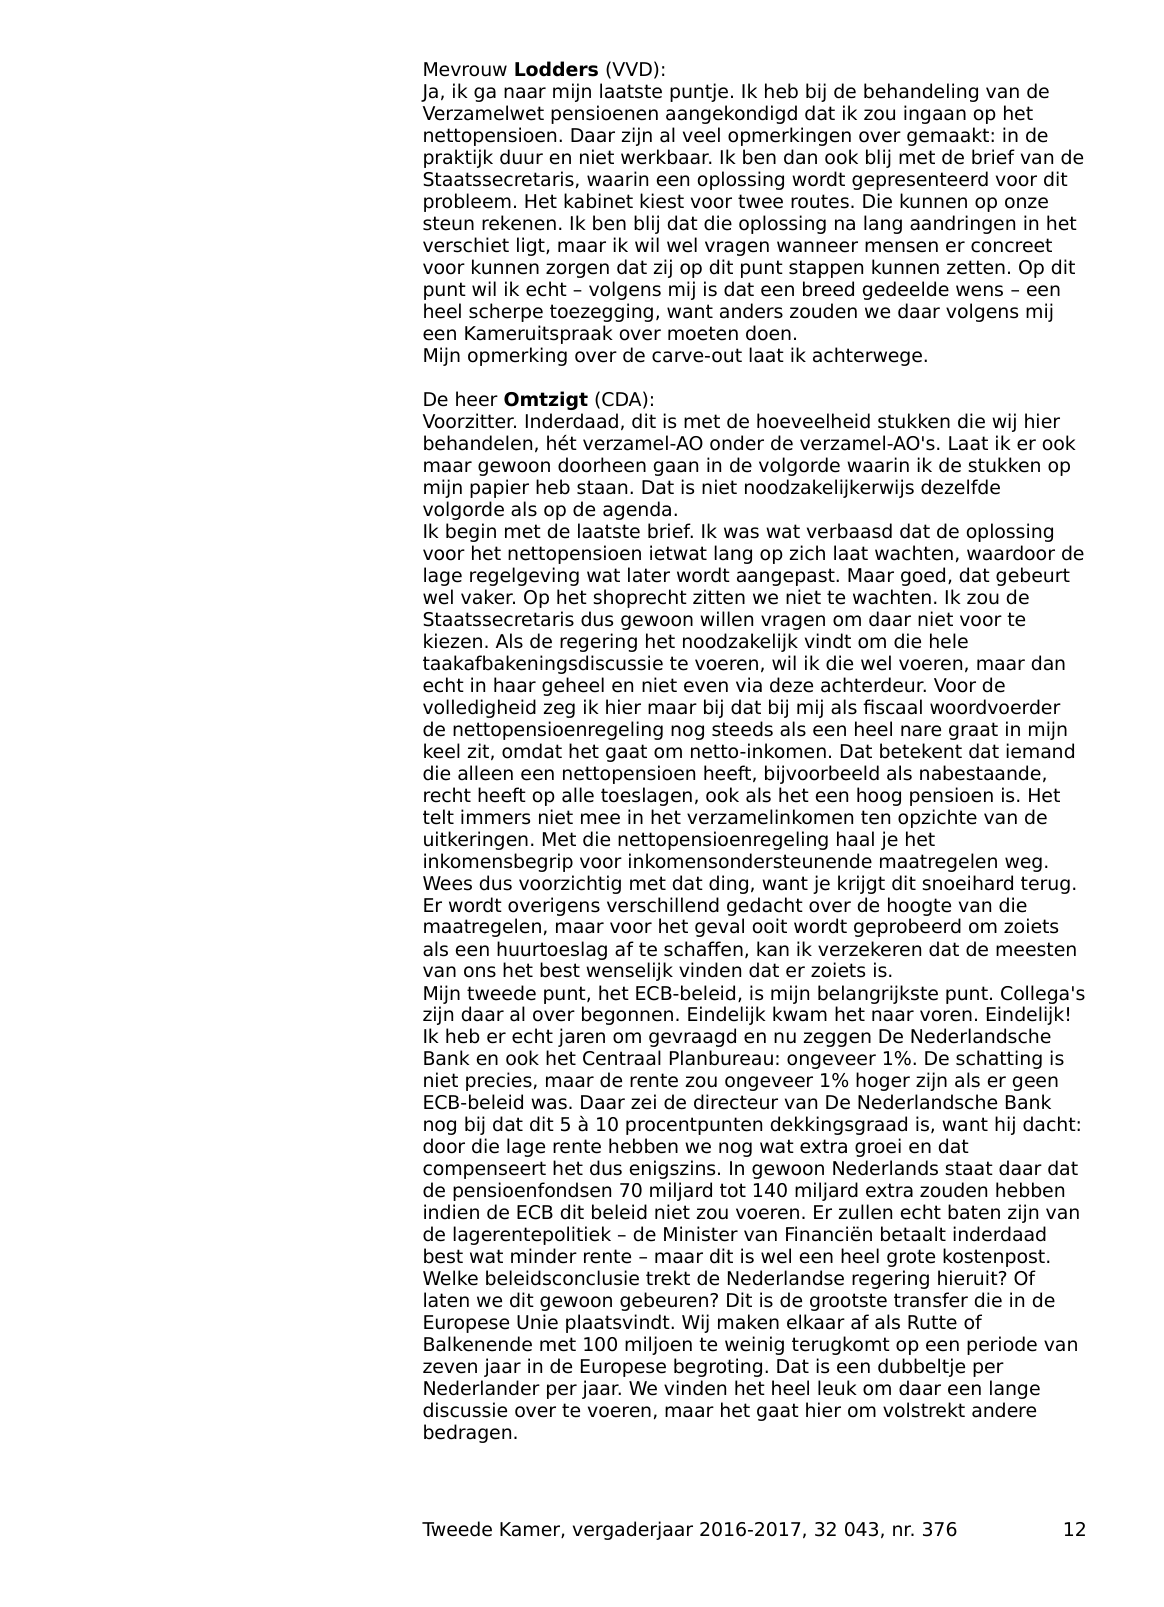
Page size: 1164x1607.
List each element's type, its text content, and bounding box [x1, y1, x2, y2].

text Voorzitter. Inderdaad, dit is met de hoeveelheid stukken die wij hier behandelen, hét verzamel-AO onder de verzamel-AO's. Laat ik er ook maar gewoon doorheen gaan in de volgorde waarin ik de stukken op mijn papier heb staan. Dat is niet noodzakelijkerwijs dezelfde volgorde als op de agenda. [422, 411, 1087, 521]
text Mijn opmerking over de carve-out laat ik achterwege. [422, 345, 1087, 367]
text De heer Omtzigt (CDA): [422, 389, 1087, 411]
text Mijn tweede punt, het ECB-beleid, is mijn belangrijkste punt. Collega's zijn daar al over begonnen. Eindelijk kwam het naar voren. Eindelijk! Ik heb er echt jaren om gevraagd en nu zeggen De Nederlandsche Bank en ook het Centraal Planbureau: ongeveer 1%. De schatting is niet precies, maar de rente zou ongeveer 1% hoger zijn als er geen ECB-beleid was. Daar zei de directeur van De Nederlandsche Bank nog bij dat dit 5 à 10 procentpunten dekkingsgraad is, want hij dacht: door die lage rente hebben we nog wat extra groei en dat compenseert het dus enigszins. In gewoon Nederlands staat daar dat de pensioenfondsen 70 miljard tot 140 miljard extra zouden hebben indien de ECB dit beleid niet zou voeren. Er zullen echt baten zijn van de lagerentepolitiek – de Minister van Financiën betaalt inderdaad best wat minder rente – maar dit is wel een heel grote kostenpost. Welke beleidsconclusie trekt de Nederlandse regering hieruit? Of laten we dit gewoon gebeuren? Dit is de grootste transfer die in de Europese Unie plaatsvindt. Wij maken elkaar af als Rutte of Balkenende met 100 miljoen te weinig terugkomt op een periode van zeven jaar in de Europese begroting. Dat is een dubbeltje per Nederlander per jaar. We vinden het heel leuk om daar een lange discussie over te voeren, maar het gaat hier om volstrekt andere bedragen. [422, 982, 1087, 1444]
text Ja, ik ga naar mijn laatste puntje. Ik heb bij de behandeling van de Verzamelwet pensioenen aangekondigd dat ik zou ingaan op het nettopensioen. Daar zijn al veel opmerkingen over gemaakt: in de praktijk duur en niet werkbaar. Ik ben dan ook blij met de brief van de Staatssecretaris, waarin een oplossing wordt gepresenteerd voor dit probleem. Het kabinet kiest voor twee routes. Die kunnen op onze steun rekenen. Ik ben blij dat die oplossing na lang aandringen in het verschiet ligt, maar ik wil wel vragen wanneer mensen er concreet voor kunnen zorgen dat zij op dit punt stappen kunnen zetten. Op dit punt wil ik echt – volgens mij is dat een breed gedeelde wens – een heel scherpe toezegging, want anders zouden we daar volgens mij een Kameruitspraak over moeten doen. [422, 81, 1087, 345]
text Mevrouw Lodders (VVD): [422, 59, 1087, 81]
text Ik begin met de laatste brief. Ik was wat verbaasd dat de oplossing voor het nettopensioen ietwat lang op zich laat wachten, waardoor de lage regelgeving wat later wordt aangepast. Maar goed, dat gebeurt wel vaker. Op het shoprecht zitten we niet te wachten. Ik zou de Staatssecretaris dus gewoon willen vragen om daar niet voor te kiezen. Als de regering het noodzakelijk vindt om die hele taakafbakeningsdiscussie te voeren, wil ik die wel voeren, maar dan echt in haar geheel en niet even via deze achterdeur. Voor de volledigheid zeg ik hier maar bij dat bij mij als fiscaal woordvoerder de nettopensioenregeling nog steeds als een heel nare graat in mijn keel zit, omdat het gaat om netto-inkomen. Dat betekent dat iemand die alleen een nettopensioen heeft, bijvoorbeeld als nabestaande, recht heeft op alle toeslagen, ook als het een hoog pensioen is. Het telt immers niet mee in het verzamelinkomen ten opzichte van de uitkeringen. Met die nettopensioenregeling haal je het inkomensbegrip voor inkomensondersteunende maatregelen weg. Wees dus voorzichtig met dat ding, want je krijgt dit snoeihard terug. Er wordt overigens verschillend gedacht over de hoogte van die maatregelen, maar voor het geval ooit wordt geprobeerd om zoiets als een huurtoeslag af te schaffen, kan ik verzekeren dat de meesten van ons het best wenselijk vinden dat er zoiets is. [422, 521, 1087, 982]
